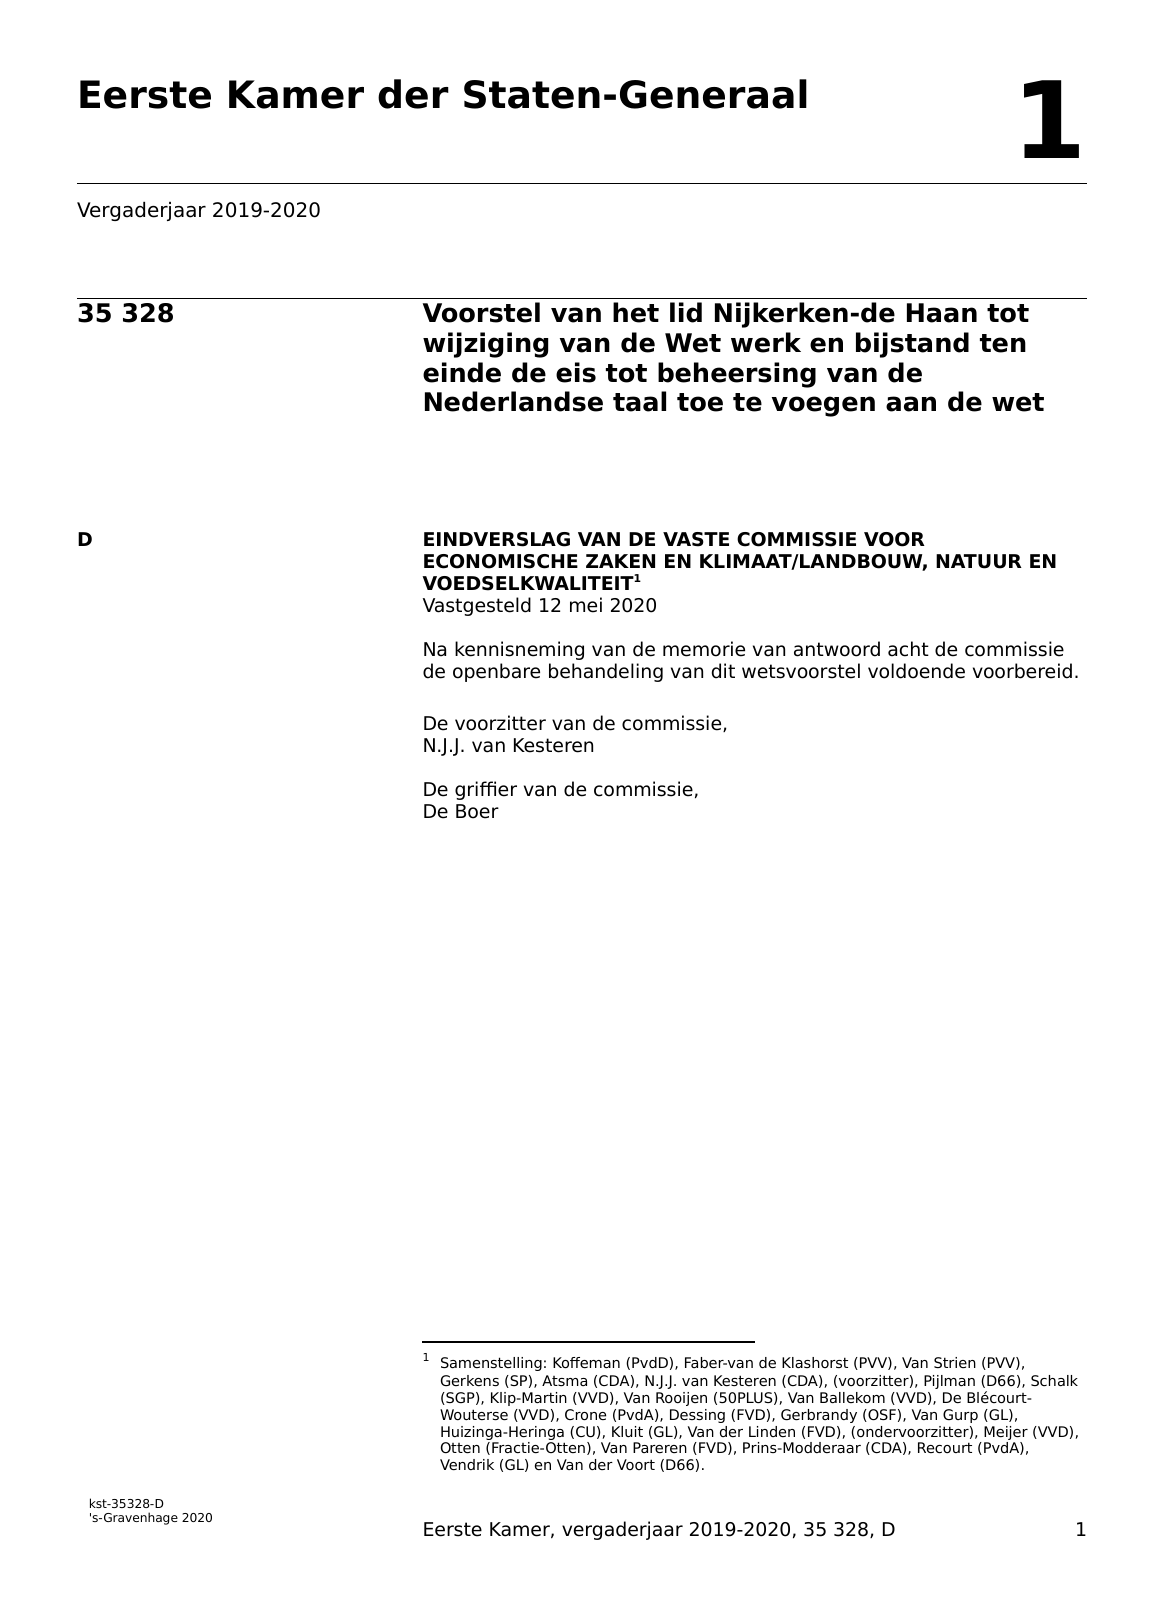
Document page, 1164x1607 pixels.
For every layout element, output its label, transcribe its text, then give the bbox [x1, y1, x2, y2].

text kst-35328-D [88, 1497, 323, 1511]
text 's-Gravenhage 2020 [88, 1511, 323, 1525]
text Na kennisneming van de memorie van antwoord acht de commissie de openbare behandeling van dit wetsvoorstel voldoende voorbereid. [422, 639, 1087, 683]
text De voorzitter van de commissie, N.J.J. van Kesteren [422, 713, 1087, 757]
text De griffier van de commissie, De Boer [422, 779, 1087, 823]
text Samenstelling: Koffeman (PvdD), Faber-van de Klashorst (PVV), Van Strien (PVV), Gerkens (SP), Atsma (CDA), N.J.J. van Kesteren (CDA), (voorzitter), Pijlman (D66), Schalk (SGP), Klip-Martin (VVD), Van Rooijen (50PLUS), Van Ballekom (VVD), De Blécourt-Wouterse (VVD), Crone (PvdA), Dessing (FVD), Gerbrandy (OSF), Van Gurp (GL), Huizinga-Heringa (CU), Kluit (GL), Van der Linden (FVD), (ondervoorzitter), Meijer (VVD), Otten (Fractie-Otten), Van Pareren (FVD), Prins-Modderaar (CDA), Recourt (PvdA), Vendrik (GL) en Van der Voort (D66). [422, 1351, 1087, 1474]
subtitle 35 328 Voorstel van het lid Nijkerken-de Haan tot wijziging van de Wet werk en bijstand ten einde de eis tot beheersing van de Nederlandse taal toe te voegen aan de wet [77, 299, 1087, 418]
text Vastgesteld 12 mei 2020 [422, 595, 1087, 617]
table_header 1 [886, 59, 1087, 183]
table_header Eerste Kamer der Staten-Generaal [77, 59, 886, 183]
table_cell Vergaderjaar 2019-2020 [77, 184, 1087, 298]
subtitle D EINDVERSLAG VAN DE VASTE COMMISSIE VOOR ECONOMISCHE ZAKEN EN KLIMAAT/LANDBOUW, NATUUR EN VOEDSELKWALITEIT [77, 529, 1087, 595]
